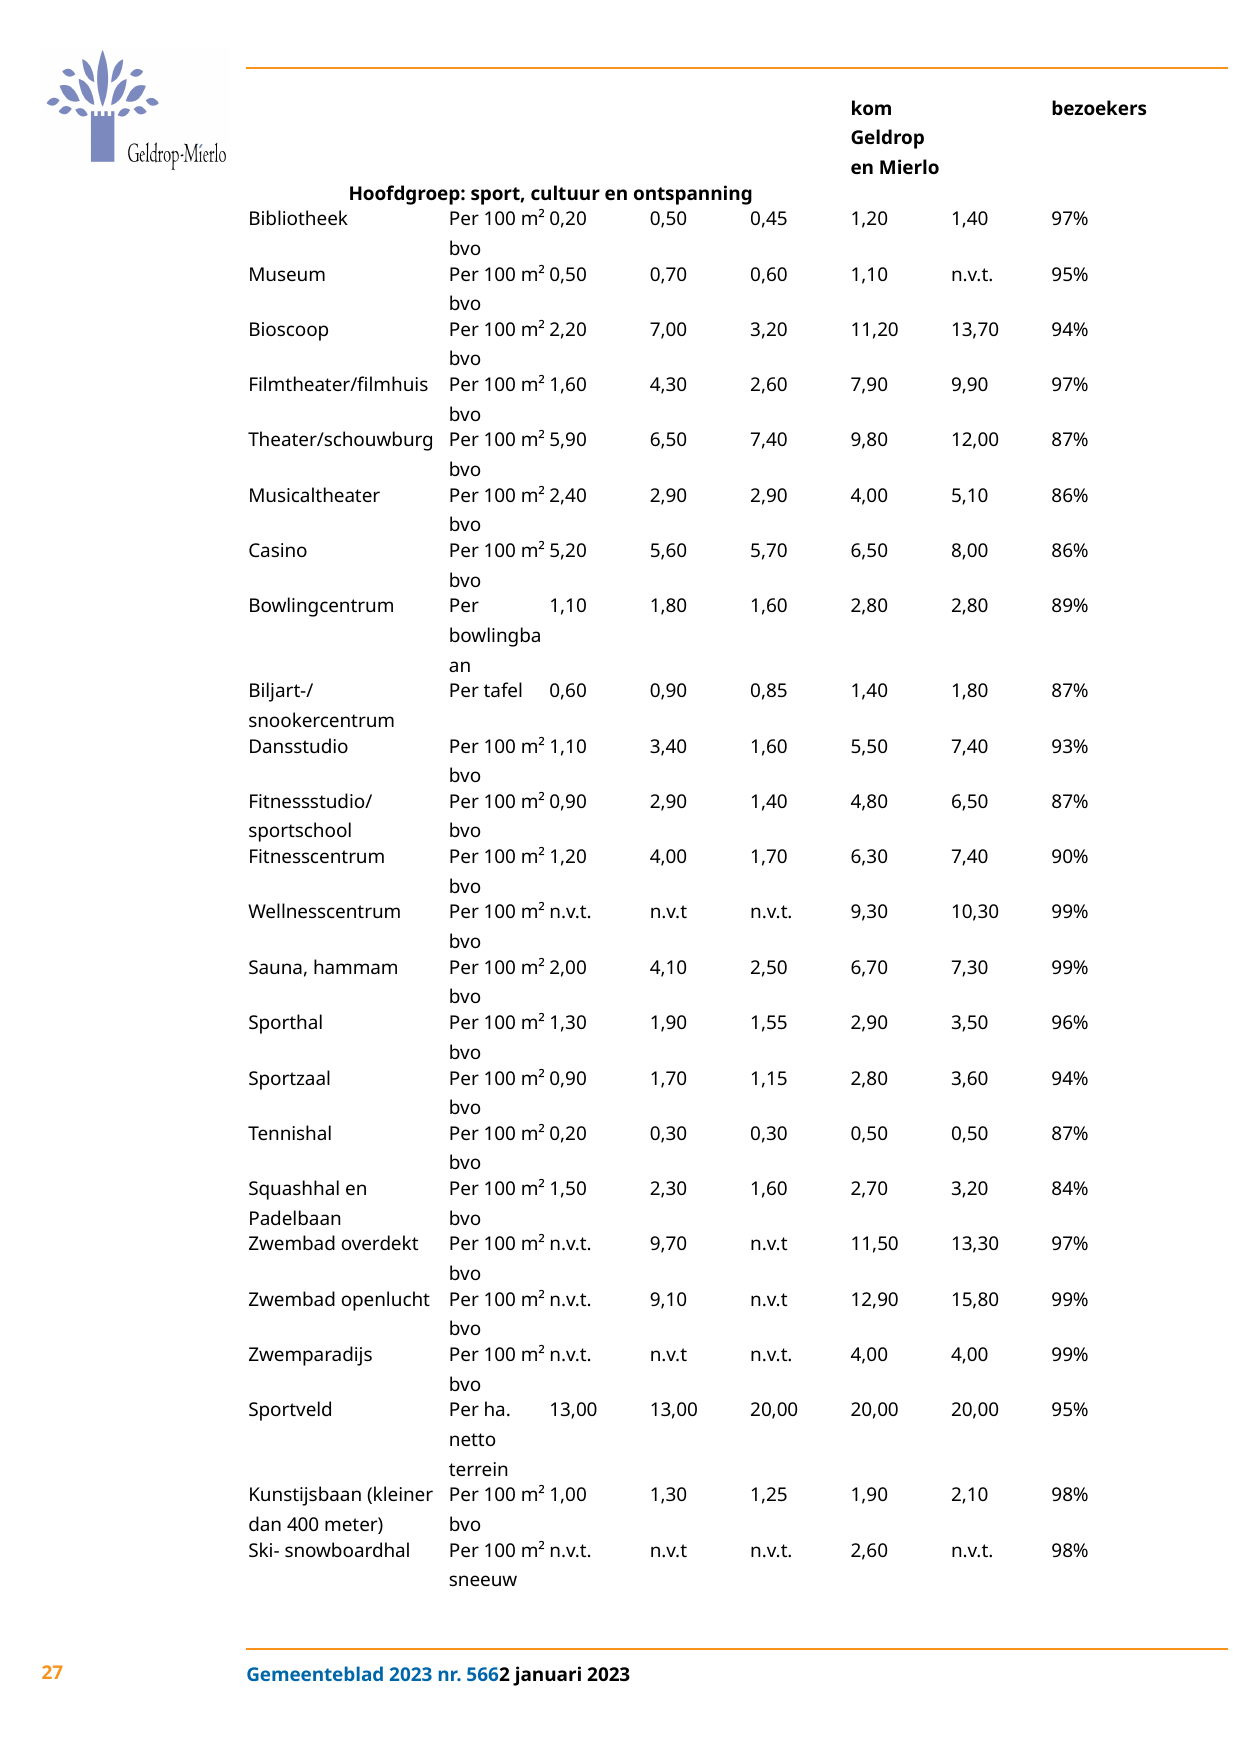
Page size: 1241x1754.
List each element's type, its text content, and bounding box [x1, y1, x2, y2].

table_cell Per 100 m² bvo [449, 1286, 549, 1341]
table_cell 1,10 [549, 593, 649, 677]
table_cell 2,80 [951, 593, 1051, 677]
table_cell 5,60 [650, 537, 750, 593]
table_cell 10,30 [951, 899, 1051, 954]
table_cell 84% [1051, 1175, 1152, 1231]
table_cell 11,50 [850, 1231, 951, 1286]
table_cell Per 100 m² bvo [449, 1009, 549, 1065]
table_cell Per 100 m² bvo [449, 1065, 549, 1120]
table_cell 89% [1051, 593, 1152, 677]
table_header [951, 95, 1051, 180]
table_cell Per 100 m² bvo [449, 482, 549, 537]
table_cell Per 100 m² bvo [449, 1231, 549, 1286]
table_cell 94% [1051, 1065, 1152, 1120]
table_cell Zwemparadijs [248, 1341, 449, 1397]
table_cell Museum [248, 261, 449, 316]
table_cell Bioscoop [248, 316, 449, 371]
table_cell 99% [1051, 1341, 1152, 1397]
table_cell Bowlingcentrum [248, 593, 449, 677]
table_cell Per 100 m² bvo [449, 1481, 549, 1537]
table_cell 2,40 [549, 482, 649, 537]
table_header [650, 95, 750, 180]
table_cell 0,45 [750, 205, 850, 261]
table_cell Theater/schouwburg [248, 427, 449, 482]
table_cell 2,60 [750, 371, 850, 427]
table_cell 2,90 [650, 482, 750, 537]
table_cell 7,40 [951, 844, 1051, 899]
table_cell Ski- snowboardhal [248, 1537, 449, 1592]
table_cell 0,50 [951, 1120, 1051, 1175]
table_header kom Geldrop en Mierlo [850, 95, 951, 180]
table_cell Per 100 m² bvo [449, 205, 549, 261]
table_cell Zwembad openlucht [248, 1286, 449, 1341]
table_header [549, 95, 649, 180]
table_cell 87% [1051, 427, 1152, 482]
table_cell 4,80 [850, 788, 951, 843]
table_cell Biljart-/snookercentrum [248, 678, 449, 733]
picture [41, 47, 231, 172]
table_cell 98% [1051, 1481, 1152, 1537]
table_cell Per ha. netto terrein [449, 1397, 549, 1481]
table_cell 0,30 [650, 1120, 750, 1175]
table_cell 1,40 [850, 678, 951, 733]
table_cell Per 100 m² bvo [449, 427, 549, 482]
table_cell 13,00 [650, 1397, 750, 1481]
table_cell Per 100 m² bvo [449, 733, 549, 788]
table_cell 2,80 [850, 1065, 951, 1120]
table_cell 1,20 [850, 205, 951, 261]
table_cell Per 100 m² bvo [449, 537, 549, 593]
table_cell 86% [1051, 537, 1152, 593]
table_cell 11,20 [850, 316, 951, 371]
table_cell 7,90 [850, 371, 951, 427]
table_cell 95% [1051, 1397, 1152, 1481]
table_cell Kunstijsbaan (kleiner dan 400 meter) [248, 1481, 449, 1537]
table_cell Per 100 m² sneeuw [449, 1537, 549, 1592]
table_cell Sportzaal [248, 1065, 449, 1120]
table_cell 1,10 [549, 733, 649, 788]
table_cell 4,30 [650, 371, 750, 427]
table_cell 7,40 [951, 733, 1051, 788]
table_cell 1,15 [750, 1065, 850, 1120]
table_cell Filmtheater/filmhuis [248, 371, 449, 427]
table_cell Per 100 m² bvo [449, 1175, 549, 1231]
table_cell 97% [1051, 205, 1152, 261]
table_cell n.v.t [750, 1231, 850, 1286]
table_cell 2,60 [850, 1537, 951, 1592]
table_header bezoekers [1051, 95, 1152, 180]
table_cell 1,80 [951, 678, 1051, 733]
table_cell 90% [1051, 844, 1152, 899]
table_cell n.v.t [750, 1286, 850, 1341]
table_cell 87% [1051, 1120, 1152, 1175]
table_cell 0,50 [549, 261, 649, 316]
table_cell Squashhal en Padelbaan [248, 1175, 449, 1231]
table_cell 94% [1051, 316, 1152, 371]
table_cell 6,50 [951, 788, 1051, 843]
table_cell 20,00 [750, 1397, 850, 1481]
table_header [449, 95, 549, 180]
table_cell 0,60 [750, 261, 850, 316]
table_cell n.v.t [650, 1537, 750, 1592]
table_cell 97% [1051, 371, 1152, 427]
table_cell 0,85 [750, 678, 850, 733]
table_cell 2,10 [951, 1481, 1051, 1537]
table_cell 1,90 [650, 1009, 750, 1065]
table_cell 5,20 [549, 537, 649, 593]
table_cell 13,70 [951, 316, 1051, 371]
table_cell Per 100 m² bvo [449, 899, 549, 954]
table_cell Per 100 m² bvo [449, 371, 549, 427]
table_cell [248, 180, 348, 205]
table_cell 0,60 [549, 678, 649, 733]
table_cell 5,50 [850, 733, 951, 788]
table_cell 97% [1051, 1231, 1152, 1286]
table_header [750, 95, 850, 180]
table_cell Sporthal [248, 1009, 449, 1065]
table_cell 2,00 [549, 954, 649, 1009]
table_cell 5,90 [549, 427, 649, 482]
table_cell 98% [1051, 1537, 1152, 1592]
table_cell 20,00 [951, 1397, 1051, 1481]
table_cell Sauna, hammam [248, 954, 449, 1009]
table_cell 95% [1051, 261, 1152, 316]
table_cell Casino [248, 537, 449, 593]
table_cell 93% [1051, 733, 1152, 788]
table_cell 0,90 [549, 788, 649, 843]
table_cell Per 100 m² bvo [449, 316, 549, 371]
table_cell 2,70 [850, 1175, 951, 1231]
table_cell 4,00 [650, 844, 750, 899]
table_cell 1,25 [750, 1481, 850, 1537]
table_cell 3,60 [951, 1065, 1051, 1120]
table_cell 13,30 [951, 1231, 1051, 1286]
table_cell 0,30 [750, 1120, 850, 1175]
table_cell 87% [1051, 678, 1152, 733]
table_cell n.v.t. [750, 1537, 850, 1592]
table_cell 1,00 [549, 1481, 649, 1537]
table_cell 5,70 [750, 537, 850, 593]
table_cell Per 100 m² bvo [449, 1341, 549, 1397]
table_cell Per 100 m² bvo [449, 844, 549, 899]
table_header [248, 95, 449, 180]
table_cell 99% [1051, 899, 1152, 954]
table_cell Tennishal [248, 1120, 449, 1175]
table_cell 6,50 [850, 537, 951, 593]
table_cell Per 100 m² bvo [449, 954, 549, 1009]
table_cell 4,00 [850, 482, 951, 537]
table_cell 1,50 [549, 1175, 649, 1231]
table_cell n.v.t. [750, 899, 850, 954]
table_cell 4,00 [951, 1341, 1051, 1397]
table_cell 13,00 [549, 1397, 649, 1481]
table_cell 1,55 [750, 1009, 850, 1065]
table_cell 86% [1051, 482, 1152, 537]
table_cell 96% [1051, 1009, 1152, 1065]
table_cell 7,00 [650, 316, 750, 371]
table_cell 1,20 [549, 844, 649, 899]
table_cell 99% [1051, 954, 1152, 1009]
table_cell 3,20 [951, 1175, 1051, 1231]
table_cell 1,60 [750, 733, 850, 788]
table_cell 1,30 [549, 1009, 649, 1065]
table_cell Musicaltheater [248, 482, 449, 537]
table_cell n.v.t. [549, 899, 649, 954]
table_cell 7,40 [750, 427, 850, 482]
table_cell 1,70 [650, 1065, 750, 1120]
table_cell n.v.t. [951, 1537, 1051, 1592]
table_cell 2,90 [850, 1009, 951, 1065]
table_cell n.v.t [650, 1341, 750, 1397]
table_cell 9,30 [850, 899, 951, 954]
table_cell 0,90 [650, 678, 750, 733]
table_cell 1,30 [650, 1481, 750, 1537]
table_cell n.v.t. [951, 261, 1051, 316]
table_cell 1,60 [750, 593, 850, 677]
table_cell 9,90 [951, 371, 1051, 427]
table_cell 15,80 [951, 1286, 1051, 1341]
table_cell 2,50 [750, 954, 850, 1009]
table_cell 6,70 [850, 954, 951, 1009]
table_cell 7,30 [951, 954, 1051, 1009]
table_cell 1,90 [850, 1481, 951, 1537]
table_cell 1,40 [750, 788, 850, 843]
table_cell 2,20 [549, 316, 649, 371]
table_cell 0,20 [549, 1120, 649, 1175]
table_cell 5,10 [951, 482, 1051, 537]
table_cell Wellnesscentrum [248, 899, 449, 954]
table_cell Fitnessstudio/sportschool [248, 788, 449, 843]
table_cell Sportveld [248, 1397, 449, 1481]
table_cell 0,90 [549, 1065, 649, 1120]
table_cell 2,30 [650, 1175, 750, 1231]
table_cell 2,90 [750, 482, 850, 537]
table_cell n.v.t. [750, 1341, 850, 1397]
table_cell Per 100 m² bvo [449, 261, 549, 316]
table_cell 2,80 [850, 593, 951, 677]
table_cell 0,50 [850, 1120, 951, 1175]
table_cell 99% [1051, 1286, 1152, 1341]
table_cell 6,50 [650, 427, 750, 482]
table_cell 1,60 [549, 371, 649, 427]
table_cell 0,70 [650, 261, 750, 316]
table_cell 6,30 [850, 844, 951, 899]
table_cell 4,10 [650, 954, 750, 1009]
table_cell n.v.t. [549, 1231, 649, 1286]
table_cell Dansstudio [248, 733, 449, 788]
table_cell n.v.t. [549, 1341, 649, 1397]
table_cell 1,80 [650, 593, 750, 677]
table_cell 3,40 [650, 733, 750, 788]
table_cell 9,80 [850, 427, 951, 482]
table_cell 87% [1051, 788, 1152, 843]
table_cell 20,00 [850, 1397, 951, 1481]
table_cell 12,00 [951, 427, 1051, 482]
table_cell 1,60 [750, 1175, 850, 1231]
table_cell Per 100 m² bvo [449, 1120, 549, 1175]
table_cell Per bowlingbaan [449, 593, 549, 677]
table_cell Per tafel [449, 678, 549, 733]
table_cell 2,90 [650, 788, 750, 843]
table_cell n.v.t. [549, 1286, 649, 1341]
table_cell 9,70 [650, 1231, 750, 1286]
table_cell 3,50 [951, 1009, 1051, 1065]
table_cell 9,10 [650, 1286, 750, 1341]
table_cell 1,10 [850, 261, 951, 316]
table_cell 12,90 [850, 1286, 951, 1341]
table_cell Zwembad overdekt [248, 1231, 449, 1286]
table_cell 8,00 [951, 537, 1051, 593]
table_cell n.v.t [650, 899, 750, 954]
table_cell 0,20 [549, 205, 649, 261]
table_cell Per 100 m² bvo [449, 788, 549, 843]
table_cell Fitnesscentrum [248, 844, 449, 899]
table_cell 1,70 [750, 844, 850, 899]
table_cell Hoofdgroep: sport, cultuur en ontspanning [348, 180, 1152, 205]
table_cell 1,40 [951, 205, 1051, 261]
table_cell 4,00 [850, 1341, 951, 1397]
table_cell Bibliotheek [248, 205, 449, 261]
table_cell n.v.t. [549, 1537, 649, 1592]
table_cell 0,50 [650, 205, 750, 261]
table_cell 3,20 [750, 316, 850, 371]
